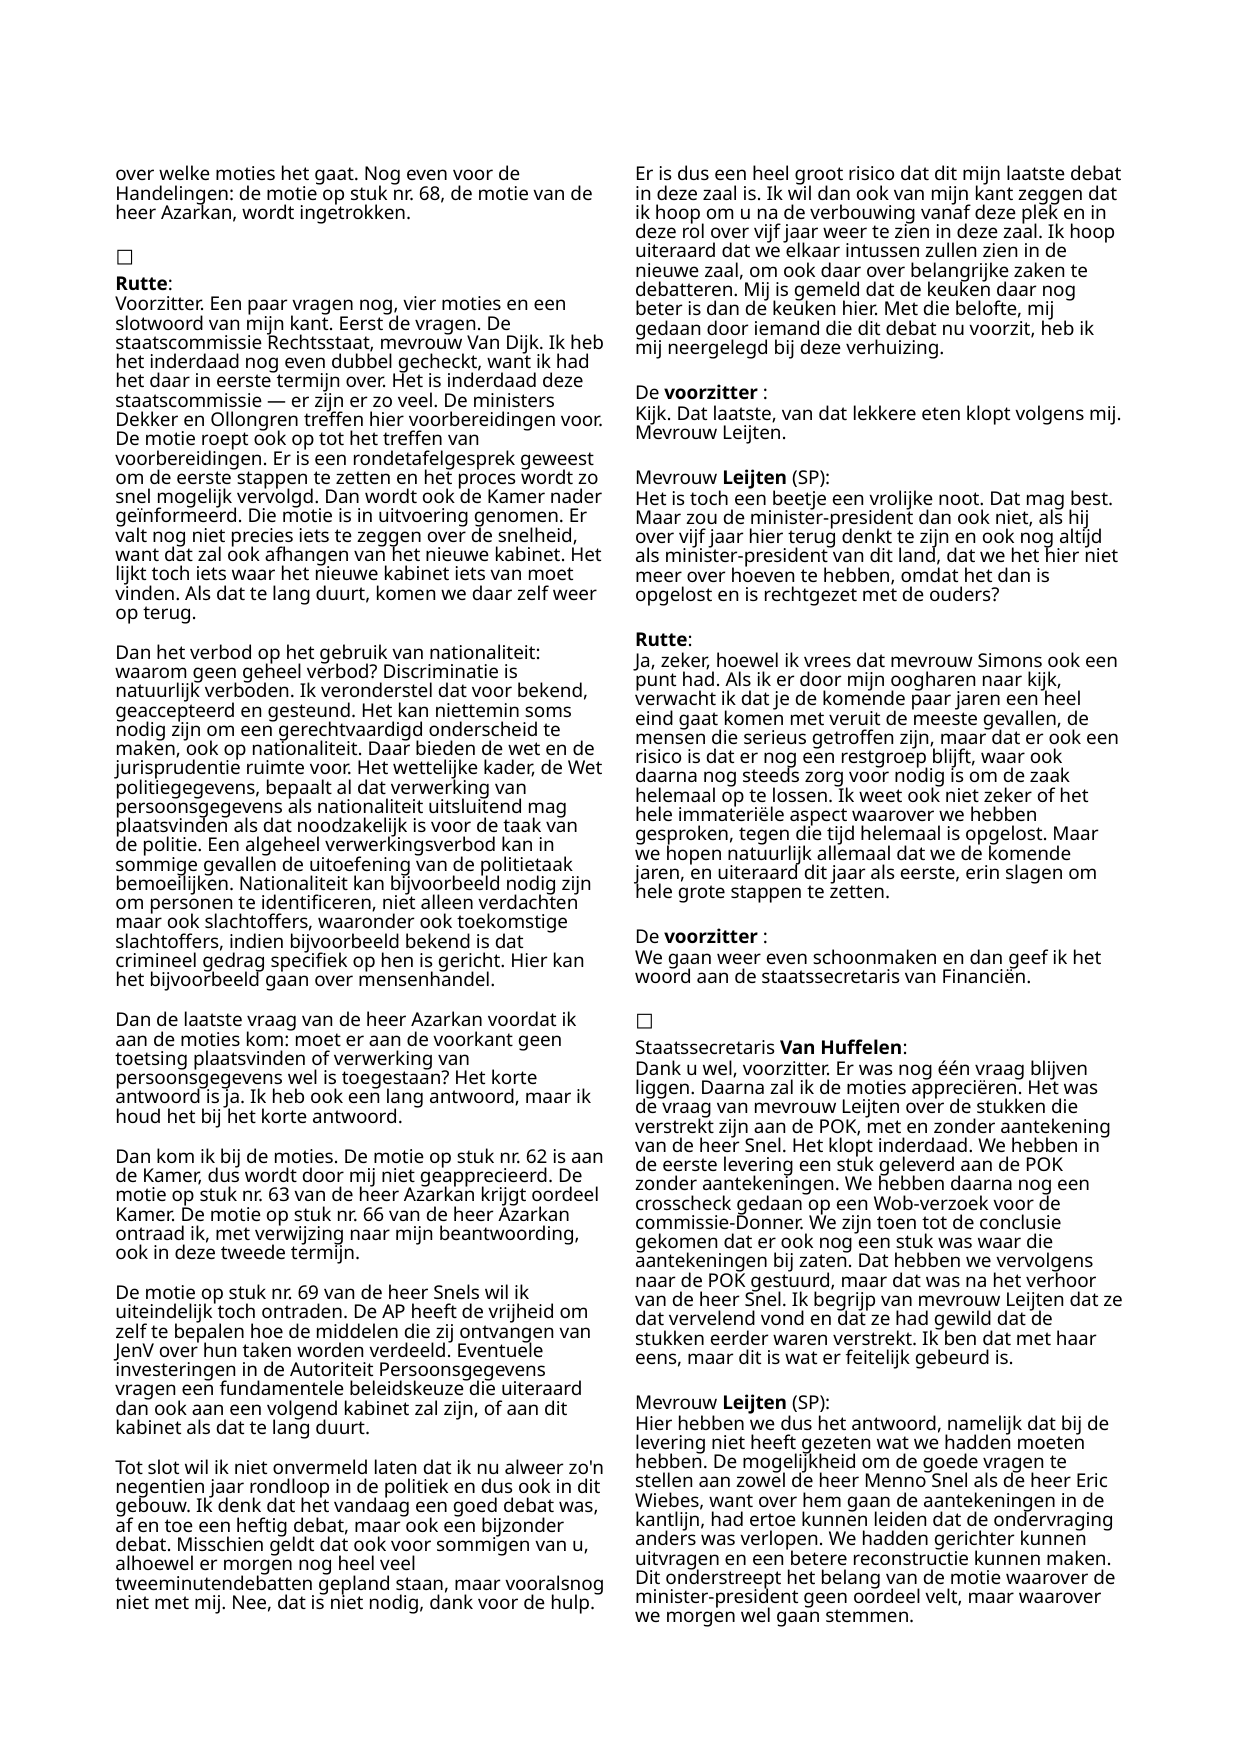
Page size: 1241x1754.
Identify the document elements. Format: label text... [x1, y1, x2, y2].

text Hier hebben we dus het antwoord, namelijk dat bij de levering niet heeft gezeten wat we hadden moeten hebben. De mogelijkheid om de goede vragen te stellen aan zowel de heer Menno Snel als de heer Eric Wiebes, want over hem gaan de aantekeningen in de kantlijn, had ertoe kunnen leiden dat de ondervraging anders was verlopen. We hadden gerichter kunnen uitvragen en een betere reconstructie kunnen maken. Dit onderstreept het belang van de motie waarover de minister-president geen oordeel velt, maar waarover we morgen wel gaan stemmen. [635, 1415, 1125, 1627]
text Het is toch een beetje een vrolijke noot. Dat mag best. Maar zou de minister-president dan ook niet, als hij over vijf jaar hier terug denkt te zijn en ook nog altijd als minister-president van dit land, dat we het hier niet meer over hoeven te hebben, omdat het dan is opgelost en is rechtgezet met de ouders? [635, 490, 1125, 605]
text De voorzitter : [635, 379, 1125, 404]
text Mevrouw Leijten (SP): [635, 464, 1125, 490]
text Rutte: [115, 270, 605, 295]
text Kijk. Dat laatste, van dat lekkere eten klopt volgens mij. Mevrouw Leijten. [635, 404, 1125, 443]
text We gaan weer even schoonmaken en dan geef ik het woord aan de staatssecretaris van Financiën. [635, 949, 1125, 987]
text Dan het verbod op het gebruik van nationaliteit: waarom geen geheel verbod? Discriminatie is natuurlijk verboden. Ik veronderstel dat voor bekend, geaccepteerd en gesteund. Het kan niettemin soms nodig zijn om een gerechtvaardigd onderscheid te maken, ook op nationaliteit. Daar bieden de wet en de jurisprudentie ruimte voor. Het wettelijke kader, de Wet politiegegevens, bepaalt al dat verwerking van persoonsgegevens als nationaliteit uitsluitend mag plaatsvinden als dat noodzakelijk is voor de taak van de politie. Een algeheel verwerkingsverbod kan in sommige gevallen de uitoefening van de politietaak bemoeilijken. Nationaliteit kan bijvoorbeeld nodig zijn om personen te identificeren, niet alleen verdachten maar ook slachtoffers, waaronder ook toekomstige slachtoffers, indien bijvoorbeeld bekend is dat crimineel gedrag specifiek op hen is gericht. Hier kan het bijvoorbeeld gaan over mensenhandel. [115, 644, 605, 991]
text over welke moties het gaat. Nog even voor de Handelingen: de motie op stuk nr. 68, de motie van de heer Azarkan, wordt ingetrokken. [115, 165, 605, 223]
text Dan de laatste vraag van de heer Azarkan voordat ik aan de moties kom: moet er aan de voorkant geen toetsing plaatsvinden of verwerking van persoonsgegevens wel is toegestaan? Het korte antwoord is ja. Ik heb ook een lang antwoord, maar ik houd het bij het korte antwoord. [115, 1011, 605, 1127]
text Ja, zeker, hoewel ik vrees dat mevrouw Simons ook een punt had. Als ik er door mijn oogharen naar kijk, verwacht ik dat je de komende paar jaren een heel eind gaat komen met veruit de meeste gevallen, de mensen die serieus getroffen zijn, maar dat er ook een risico is dat er nog een restgroep blijft, waar ook daarna nog steeds zorg voor nodig is om de zaak helemaal op te lossen. Ik weet ook niet zeker of het hele immateriële aspect waarover we hebben gesproken, tegen die tijd helemaal is opgelost. Maar we hopen natuurlijk allemaal dat we de komende jaren, en uiteraard dit jaar als eerste, erin slagen om hele grote stappen te zetten. [635, 652, 1125, 902]
text Mevrouw Leijten (SP): [635, 1389, 1125, 1415]
text Dan kom ik bij de moties. De motie op stuk nr. 62 is aan de Kamer, dus wordt door mij niet geapprecieerd. De motie op stuk nr. 63 van de heer Azarkan krijgt oordeel Kamer. De motie op stuk nr. 66 van de heer Azarkan ontraad ik, met verwijzing naar mijn beantwoording, ook in deze tweede termijn. [115, 1148, 605, 1263]
text ⬜ [115, 244, 605, 270]
text De motie op stuk nr. 69 van de heer Snels wil ik uiteindelijk toch ontraden. De AP heeft de vrijheid om zelf te bepalen hoe de middelen die zij ontvangen van JenV over hun taken worden verdeeld. Eventuele investeringen in de Autoriteit Persoonsgegevens vragen een fundamentele beleidskeuze die uiteraard dan ook aan een volgend kabinet zal zijn, of aan dit kabinet als dat te lang duurt. [115, 1284, 605, 1438]
text De voorzitter : [635, 923, 1125, 949]
text ⬜ [635, 1008, 1125, 1034]
text Dank u wel, voorzitter. Er was nog één vraag blijven liggen. Daarna zal ik de moties appreciëren. Het was de vraag van mevrouw Leijten over de stukken die verstrekt zijn aan de POK, met en zonder aantekening van de heer Snel. Het klopt inderdaad. We hebben in de eerste levering een stuk geleverd aan de POK zonder aantekeningen. We hebben daarna nog een crosscheck gedaan op een Wob-verzoek voor de commissie-Donner. We zijn toen tot de conclusie gekomen dat er ook nog een stuk was waar die aantekeningen bij zaten. Dat hebben we vervolgens naar de POK gestuurd, maar dat was na het verhoor van de heer Snel. Ik begrijp van mevrouw Leijten dat ze dat vervelend vond en dat ze had gewild dat de stukken eerder waren verstrekt. Ik ben dat met haar eens, maar dit is wat er feitelijk gebeurd is. [635, 1060, 1125, 1368]
text Staatssecretaris Van Huffelen: [635, 1034, 1125, 1060]
text Er is dus een heel groot risico dat dit mijn laatste debat in deze zaal is. Ik wil dan ook van mijn kant zeggen dat ik hoop om u na de verbouwing vanaf deze plek en in deze rol over vijf jaar weer te zien in deze zaal. Ik hoop uiteraard dat we elkaar intussen zullen zien in de nieuwe zaal, om ook daar over belangrijke zaken te debatteren. Mij is gemeld dat de keuken daar nog beter is dan de keuken hier. Met die belofte, mij gedaan door iemand die dit debat nu voorzit, heb ik mij neergelegd bij deze verhuizing. [635, 165, 1125, 358]
text Rutte: [635, 626, 1125, 652]
text Tot slot wil ik niet onvermeld laten dat ik nu alweer zo'n negentien jaar rondloop in de politiek en dus ook in dit gebouw. Ik denk dat het vandaag een goed debat was, af en toe een heftig debat, maar ook een bijzonder debat. Misschien geldt dat ook voor sommigen van u, alhoewel er morgen nog heel veel tweeminutendebatten gepland staan, maar vooralsnog niet met mij. Nee, dat is niet nodig, dank voor de hulp. [115, 1459, 605, 1613]
text Voorzitter. Een paar vragen nog, vier moties en een slotwoord van mijn kant. Eerst de vragen. De staatscommissie Rechtsstaat, mevrouw Van Dijk. Ik heb het inderdaad nog even dubbel gecheckt, want ik had het daar in eerste termijn over. Het is inderdaad deze staatscommissie — er zijn er zo veel. De ministers Dekker en Ollongren treffen hier voorbereidingen voor. De motie roept ook op tot het treffen van voorbereidingen. Er is een rondetafelgesprek geweest om de eerste stappen te zetten en het proces wordt zo snel mogelijk vervolgd. Dan wordt ook de Kamer nader geïnformeerd. Die motie is in uitvoering genomen. Er valt nog niet precies iets te zeggen over de snelheid, want dat zal ook afhangen van het nieuwe kabinet. Het lijkt toch iets waar het nieuwe kabinet iets van moet vinden. Als dat te lang duurt, komen we daar zelf weer op terug. [115, 295, 605, 623]
